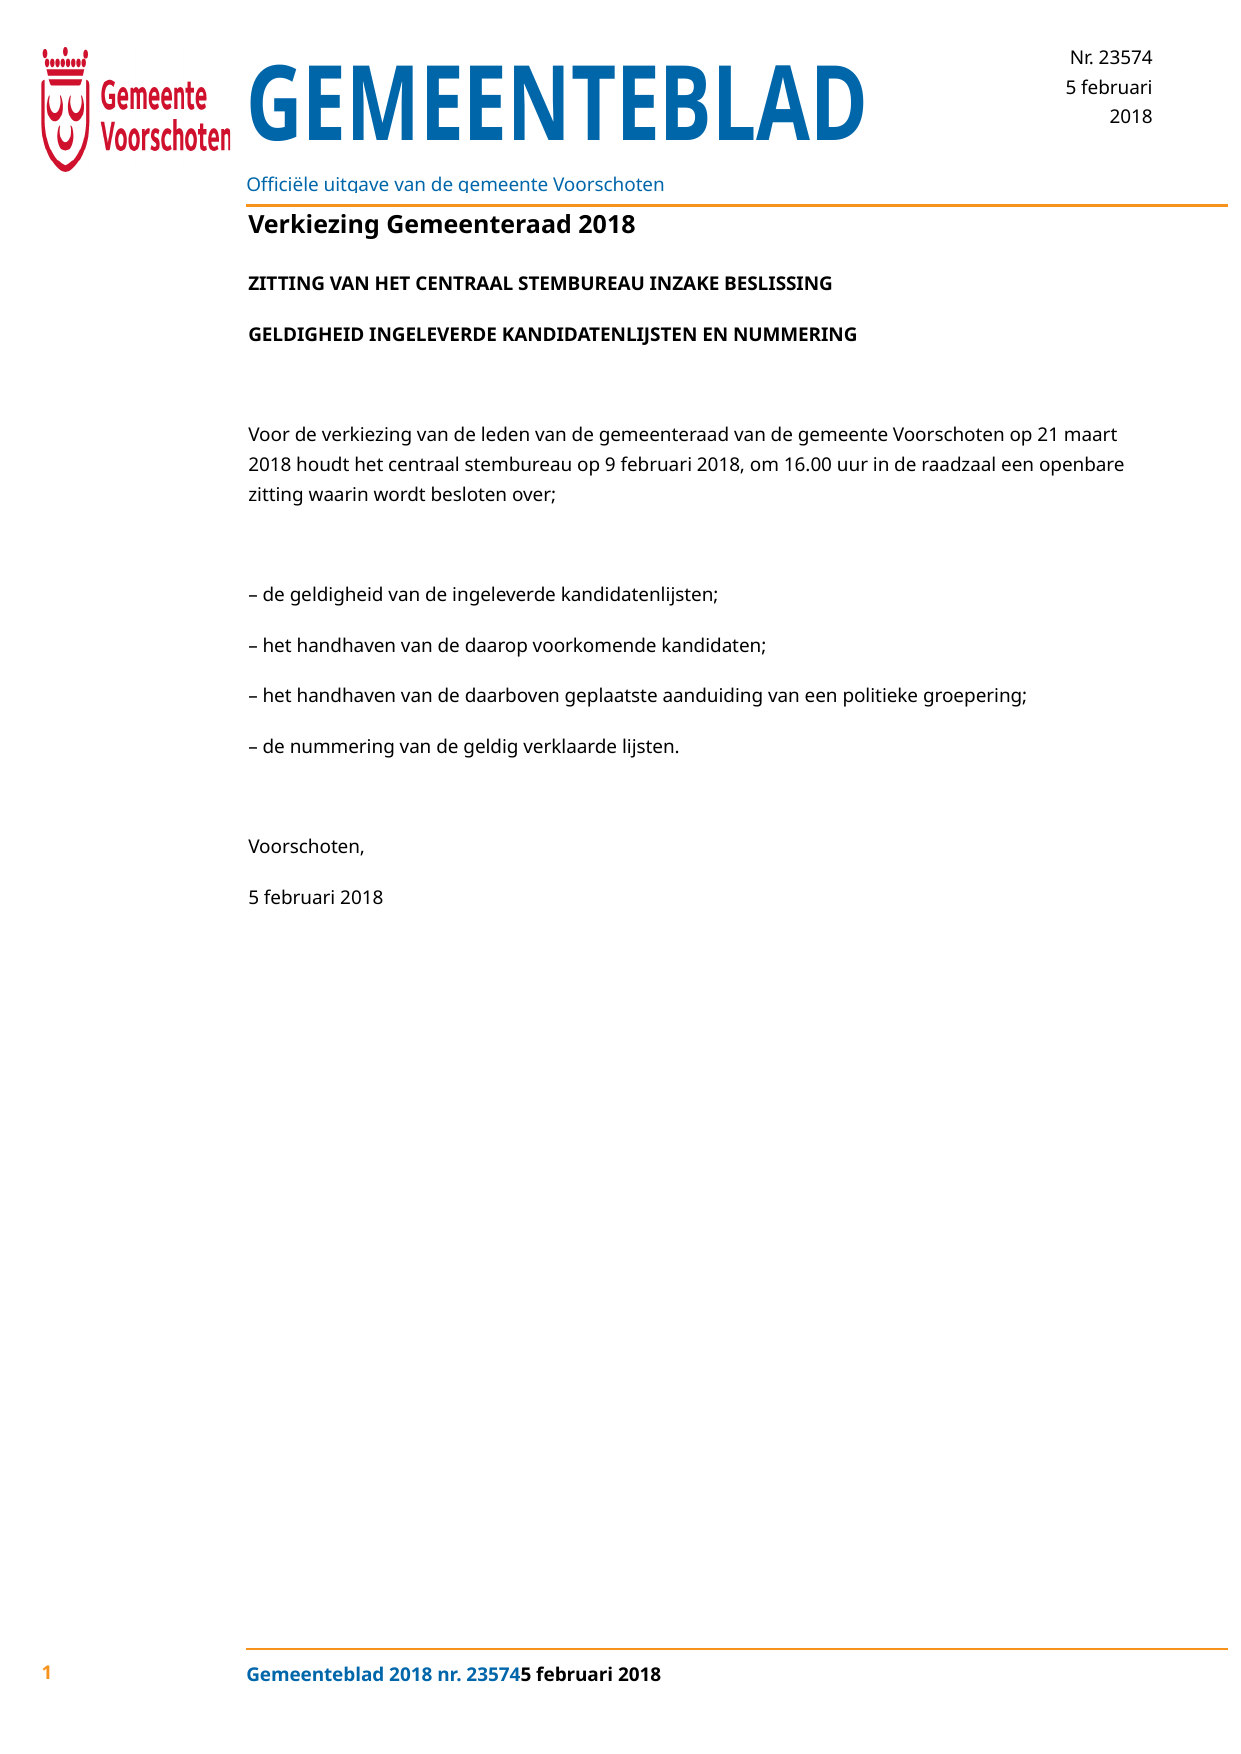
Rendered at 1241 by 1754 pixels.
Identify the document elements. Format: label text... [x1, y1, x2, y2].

text – de geldigheid van de ingeleverde kandidatenlijsten; [248, 582, 1152, 607]
text – het handhaven van de daarboven geplaatste aanduiding van een politieke groepering; [248, 682, 1152, 708]
text Voor de verkiezing van de leden van de gemeenteraad van de gemeente Voorschoten op 21 maart 2018 houdt het centraal stembureau op 9 februari 2018, om 16.00 uur in de raadzaal een openbare zitting waarin wordt besloten over; [248, 422, 1152, 506]
text GELDIGHEID INGELEVERDE KANDIDATENLIJSTEN EN NUMMERING [248, 321, 1152, 346]
text Verkiezing Gemeenteraad 2018 [248, 207, 1152, 241]
picture [41, 47, 231, 172]
text ZITTING VAN HET CENTRAAL STEMBUREAU INZAKE BESLISSING [248, 270, 1152, 296]
text – de nummering van de geldig verklaarde lijsten. [248, 733, 1152, 758]
text Voorschoten, [248, 834, 1152, 859]
text 5 februari 2018 [248, 884, 1152, 910]
text – het handhaven van de daarop voorkomende kandidaten; [248, 632, 1152, 658]
